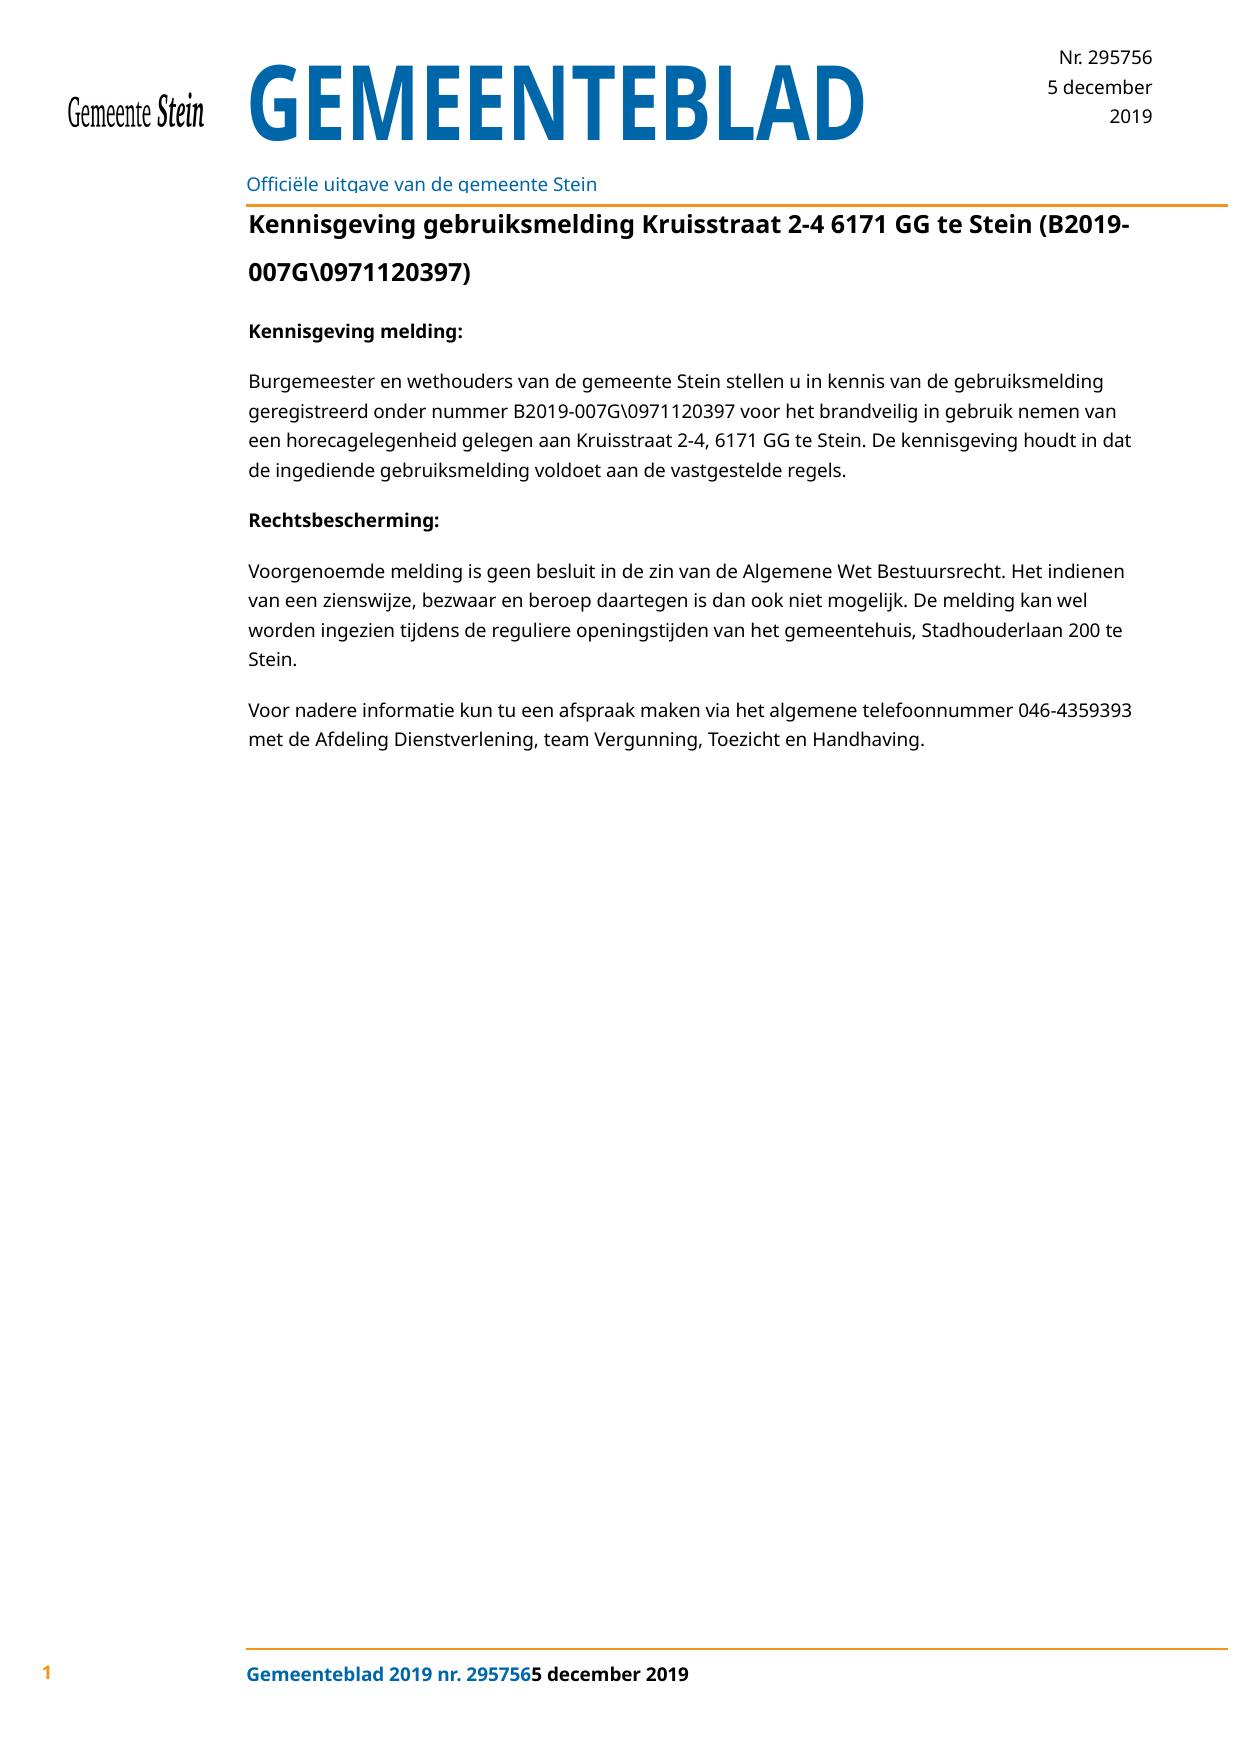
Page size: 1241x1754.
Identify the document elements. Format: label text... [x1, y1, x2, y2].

text Kennisgeving gebruiksmelding Kruisstraat 2-4 6171 GG te Stein (B2019-007G\0971120397) [248, 207, 1152, 288]
text Voorgenoemde melding is geen besluit in de zin van de Algemene Wet Bestuursrecht. Het indienen van een zienswijze, bezwaar en beroep daartegen is dan ook niet mogelijk. De melding kan wel worden ingezien tijdens de reguliere openingstijden van het gemeentehuis, Stadhouderlaan 200 te Stein. [248, 558, 1152, 672]
text Rechtsbescherming: [248, 507, 1152, 533]
text Kennisgeving melding: [248, 318, 1152, 344]
picture [41, 47, 231, 172]
text Voor nadere informatie kun tu een afspraak maken via het algemene telefoonnummer 046-4359393 met de Afdeling Dienstverlening, team Vergunning, Toezicht en Handhaving. [248, 697, 1152, 752]
text Burgemeester en wethouders van de gemeente Stein stellen u in kennis van de gebruiksmelding geregistreerd onder nummer B2019-007G\0971120397 voor het brandveilig in gebruik nemen van een horecagelegenheid gelegen aan Kruisstraat 2-4, 6171 GG te Stein. De kennisgeving houdt in dat de ingediende gebruiksmelding voldoet aan de vastgestelde regels. [248, 368, 1152, 483]
